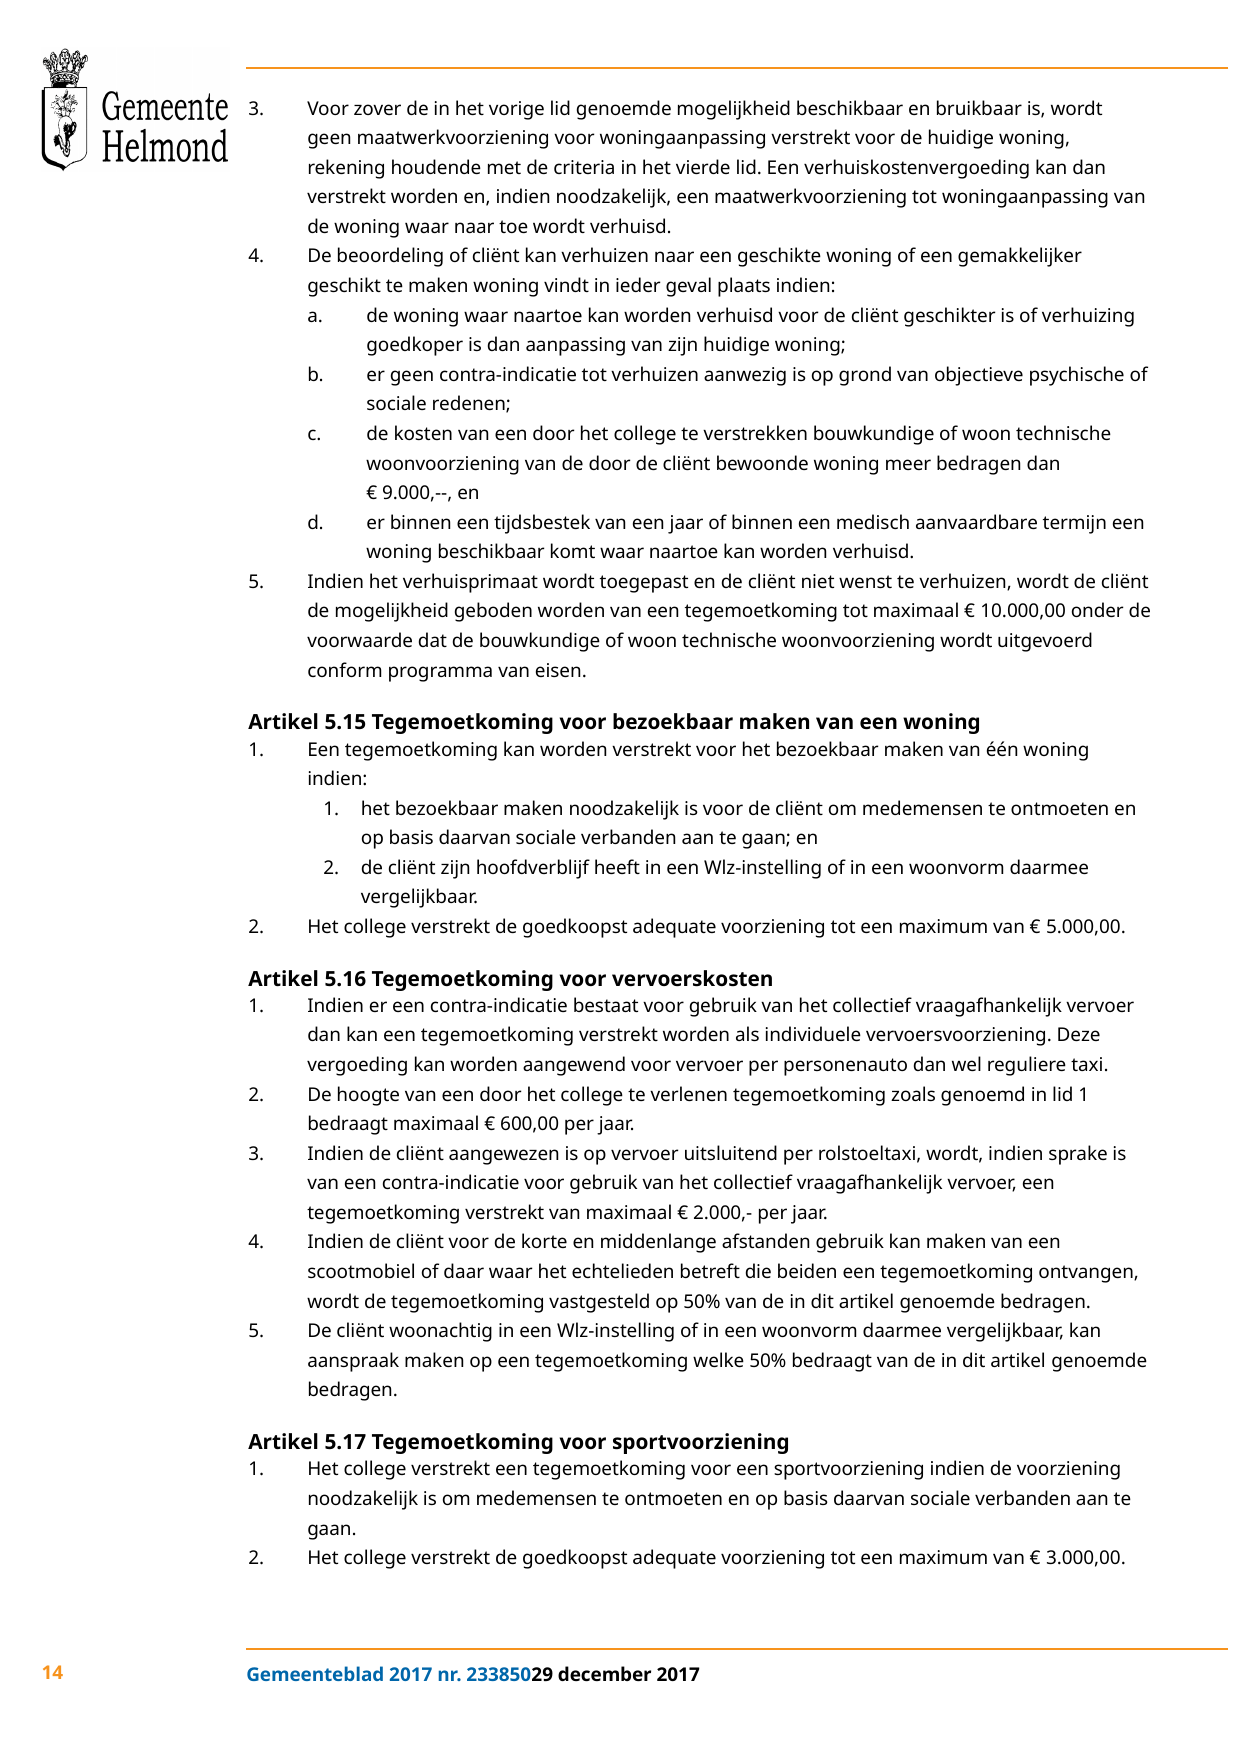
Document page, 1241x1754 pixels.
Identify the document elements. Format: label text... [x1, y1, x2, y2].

list de cliënt zijn hoofdverblijf heeft in een Wlz-instelling of in een woonvorm daarmee vergelijkbaar. [323, 854, 1152, 909]
list Het college verstrekt de goedkoopst adequate voorziening tot een maximum van € 3.000,00. [248, 1544, 1152, 1570]
list Indien de cliënt aangewezen is op vervoer uitsluitend per rolstoeltaxi, wordt, indien sprake is van een contra-indicatie voor gebruik van het collectief vraagafhankelijk vervoer, een tegemoetkoming verstrekt van maximaal € 2.000,- per jaar. [248, 1140, 1152, 1225]
text Artikel 5.16 Tegemoetkoming voor vervoerskosten [248, 964, 1152, 992]
list De cliënt woonachtig in een Wlz-instelling of in een woonvorm daarmee vergelijkbaar, kan aanspraak maken op een tegemoetkoming welke 50% bedraagt van de in dit artikel genoemde bedragen. [248, 1317, 1152, 1402]
picture [41, 47, 231, 172]
list er geen contra-indicatie tot verhuizen aanwezig is op grond van objectieve psychische of sociale redenen; [307, 361, 1152, 416]
list er binnen een tijdsbestek van een jaar of binnen een medisch aanvaardbare termijn een woning beschikbaar komt waar naartoe kan worden verhuisd. [307, 509, 1152, 564]
list Voor zover de in het vorige lid genoemde mogelijkheid beschikbaar en bruikbaar is, wordt geen maatwerkvoorziening voor woningaanpassing verstrekt voor de huidige woning, rekening houdende met de criteria in het vierde lid. Een verhuiskostenvergoeding kan dan verstrekt worden en, indien noodzakelijk, een maatwerkvoorziening tot woningaanpassing van de woning waar naar toe wordt verhuisd. [248, 95, 1152, 239]
list De hoogte van een door het college te verlenen tegemoetkoming zoals genoemd in lid 1 bedraagt maximaal € 600,00 per jaar. [248, 1081, 1152, 1136]
list de woning waar naartoe kan worden verhuisd voor de cliënt geschikter is of verhuizing goedkoper is dan aanpassing van zijn huidige woning; [307, 302, 1152, 357]
list Het college verstrekt een tegemoetkoming voor een sportvoorziening indien de voorziening noodzakelijk is om medemensen te ontmoeten en op basis daarvan sociale verbanden aan te gaan. [248, 1456, 1152, 1540]
list de kosten van een door het college te verstrekken bouwkundige of woon technische woonvoorziening van de door de cliënt bewoonde woning meer bedragen dan € 9.000,--, en [307, 420, 1152, 505]
list De beoordeling of cliënt kan verhuizen naar een geschikte woning of een gemakkelijker geschikt te maken woning vindt in ieder geval plaats indien: [248, 243, 1152, 298]
list Indien de cliënt voor de korte en middenlange afstanden gebruik kan maken van een scootmobiel of daar waar het echtelieden betreft die beiden een tegemoetkoming ontvangen, wordt de tegemoetkoming vastgesteld op 50% van de in dit artikel genoemde bedragen. [248, 1229, 1152, 1314]
list het bezoekbaar maken noodzakelijk is voor de cliënt om medemensen te ontmoeten en op basis daarvan sociale verbanden aan te gaan; en [323, 795, 1152, 850]
list Indien het verhuisprimaat wordt toegepast en de cliënt niet wenst te verhuizen, wordt de cliënt de mogelijkheid geboden worden van een tegemoetkoming tot maximaal € 10.000,00 onder de voorwaarde dat de bouwkundige of woon technische woonvoorziening wordt uitgevoerd conform programma van eisen. [248, 568, 1152, 683]
text Artikel 5.17 Tegemoetkoming voor sportvoorziening [248, 1427, 1152, 1456]
text Artikel 5.15 Tegemoetkoming voor bezoekbaar maken van een woning [248, 707, 1152, 736]
list Het college verstrekt de goedkoopst adequate voorziening tot een maximum van € 5.000,00. [248, 913, 1152, 939]
list Een tegemoetkoming kan worden verstrekt voor het bezoekbaar maken van één woning indien: [248, 736, 1152, 791]
list Indien er een contra-indicatie bestaat voor gebruik van het collectief vraagafhankelijk vervoer dan kan een tegemoetkoming verstrekt worden als individuele vervoersvoorziening. Deze vergoeding kan worden aangewend voor vervoer per personenauto dan wel reguliere taxi. [248, 992, 1152, 1077]
